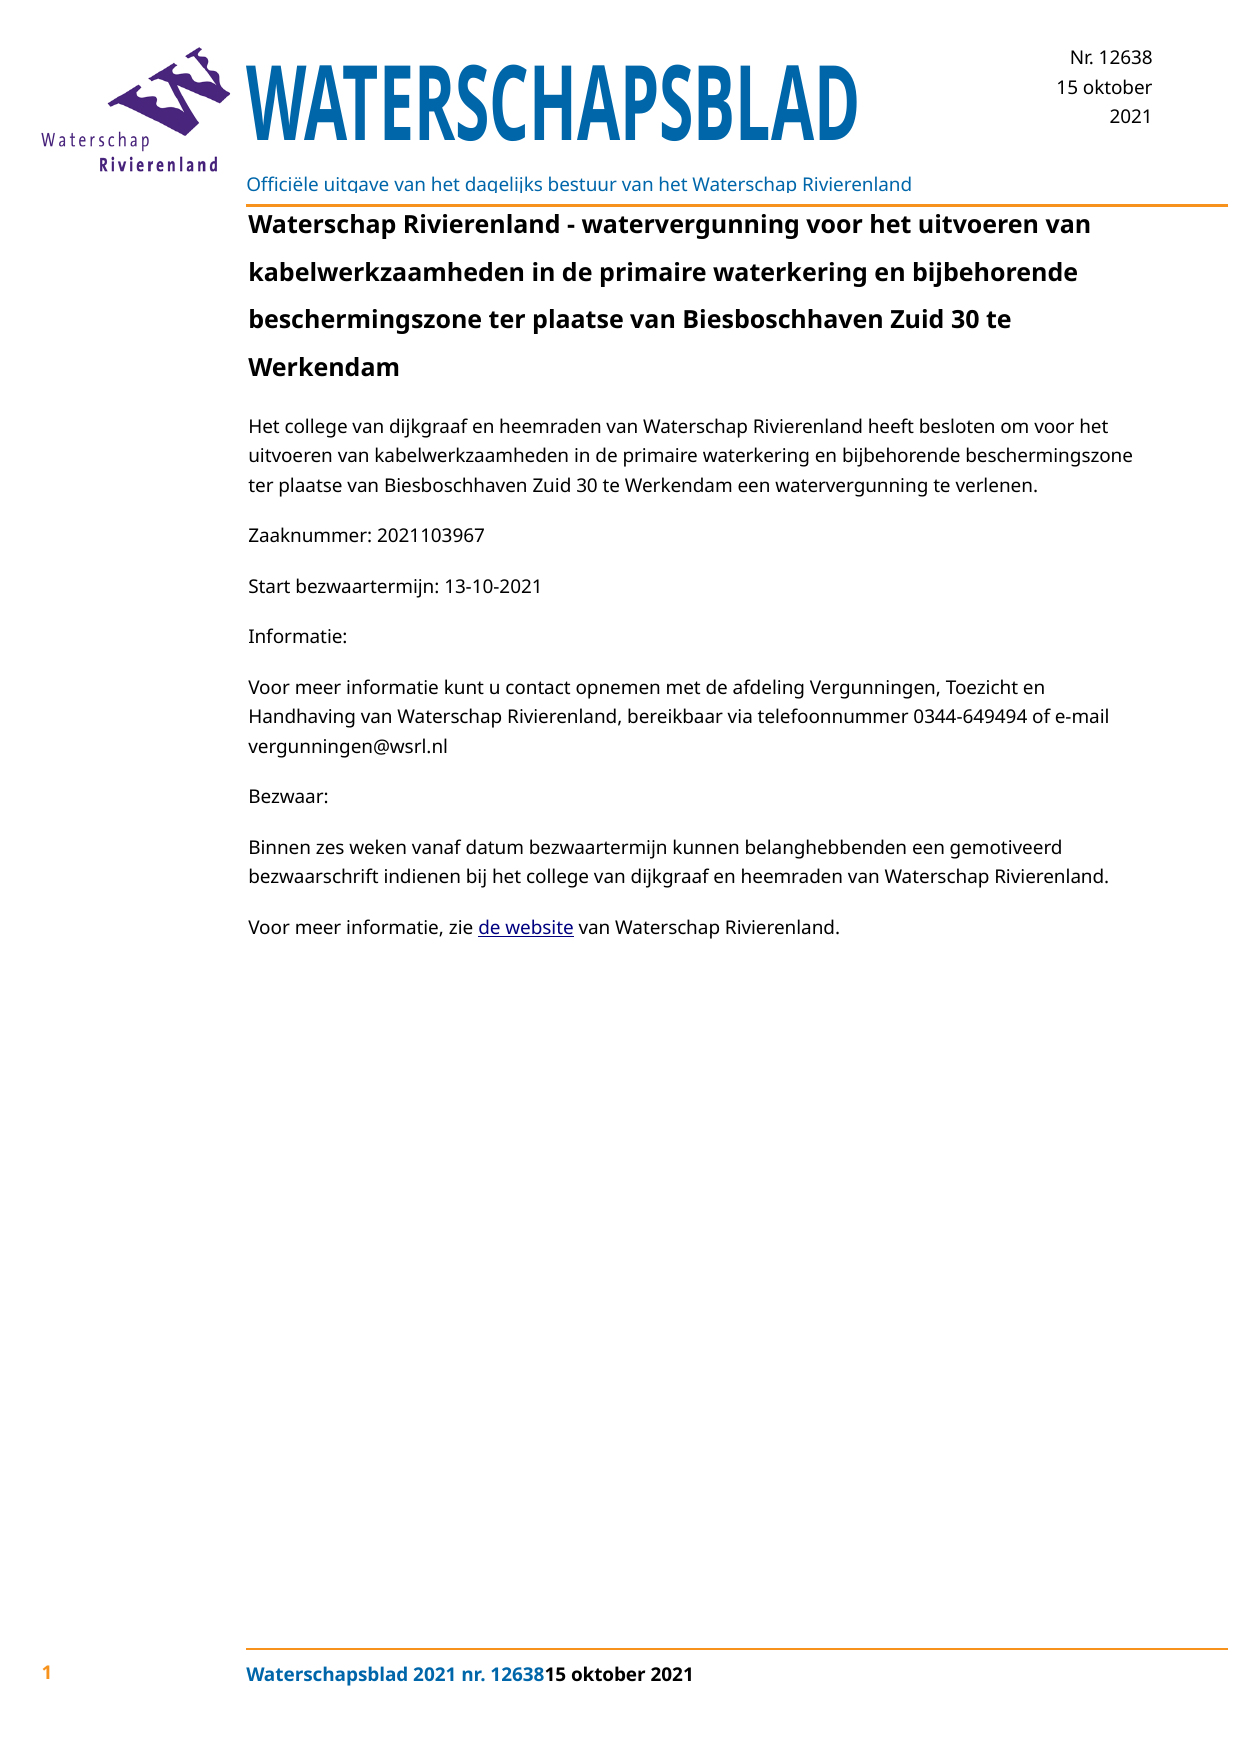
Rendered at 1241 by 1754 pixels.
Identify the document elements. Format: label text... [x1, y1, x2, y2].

text Het college van dijkgraaf en heemraden van Waterschap Rivierenland heeft besloten om voor het uitvoeren van kabelwerkzaamheden in de primaire waterkering en bijbehorende beschermingszone ter plaatse van Biesboschhaven Zuid 30 te Werkendam een watervergunning te verlenen. [248, 413, 1152, 498]
picture [41, 47, 231, 172]
text Zaaknummer: 2021103967 [248, 523, 1152, 548]
text Voor meer informatie, zie de website van Waterschap Rivierenland. [248, 914, 1152, 940]
text Binnen zes weken vanaf datum bezwaartermijn kunnen belanghebbenden een gemotiveerd bezwaarschrift indienen bij het college van dijkgraaf en heemraden van Waterschap Rivierenland. [248, 834, 1152, 889]
text Voor meer informatie kunt u contact opnemen met de afdeling Vergunningen, Toezicht en Handhaving van Waterschap Rivierenland, bereikbaar via telefoonnummer 0344-649494 of e-mail vergunningen@wsrl.nl [248, 674, 1152, 759]
text Bezwaar: [248, 783, 1152, 809]
text Informatie: [248, 623, 1152, 649]
text Waterschap Rivierenland - watervergunning voor het uitvoeren van kabelwerkzaamheden in de primaire waterkering en bijbehorende beschermingszone ter plaatse van Biesboschhaven Zuid 30 te Werkendam [248, 207, 1152, 384]
text Start bezwaartermijn: 13-10-2021 [248, 573, 1152, 599]
